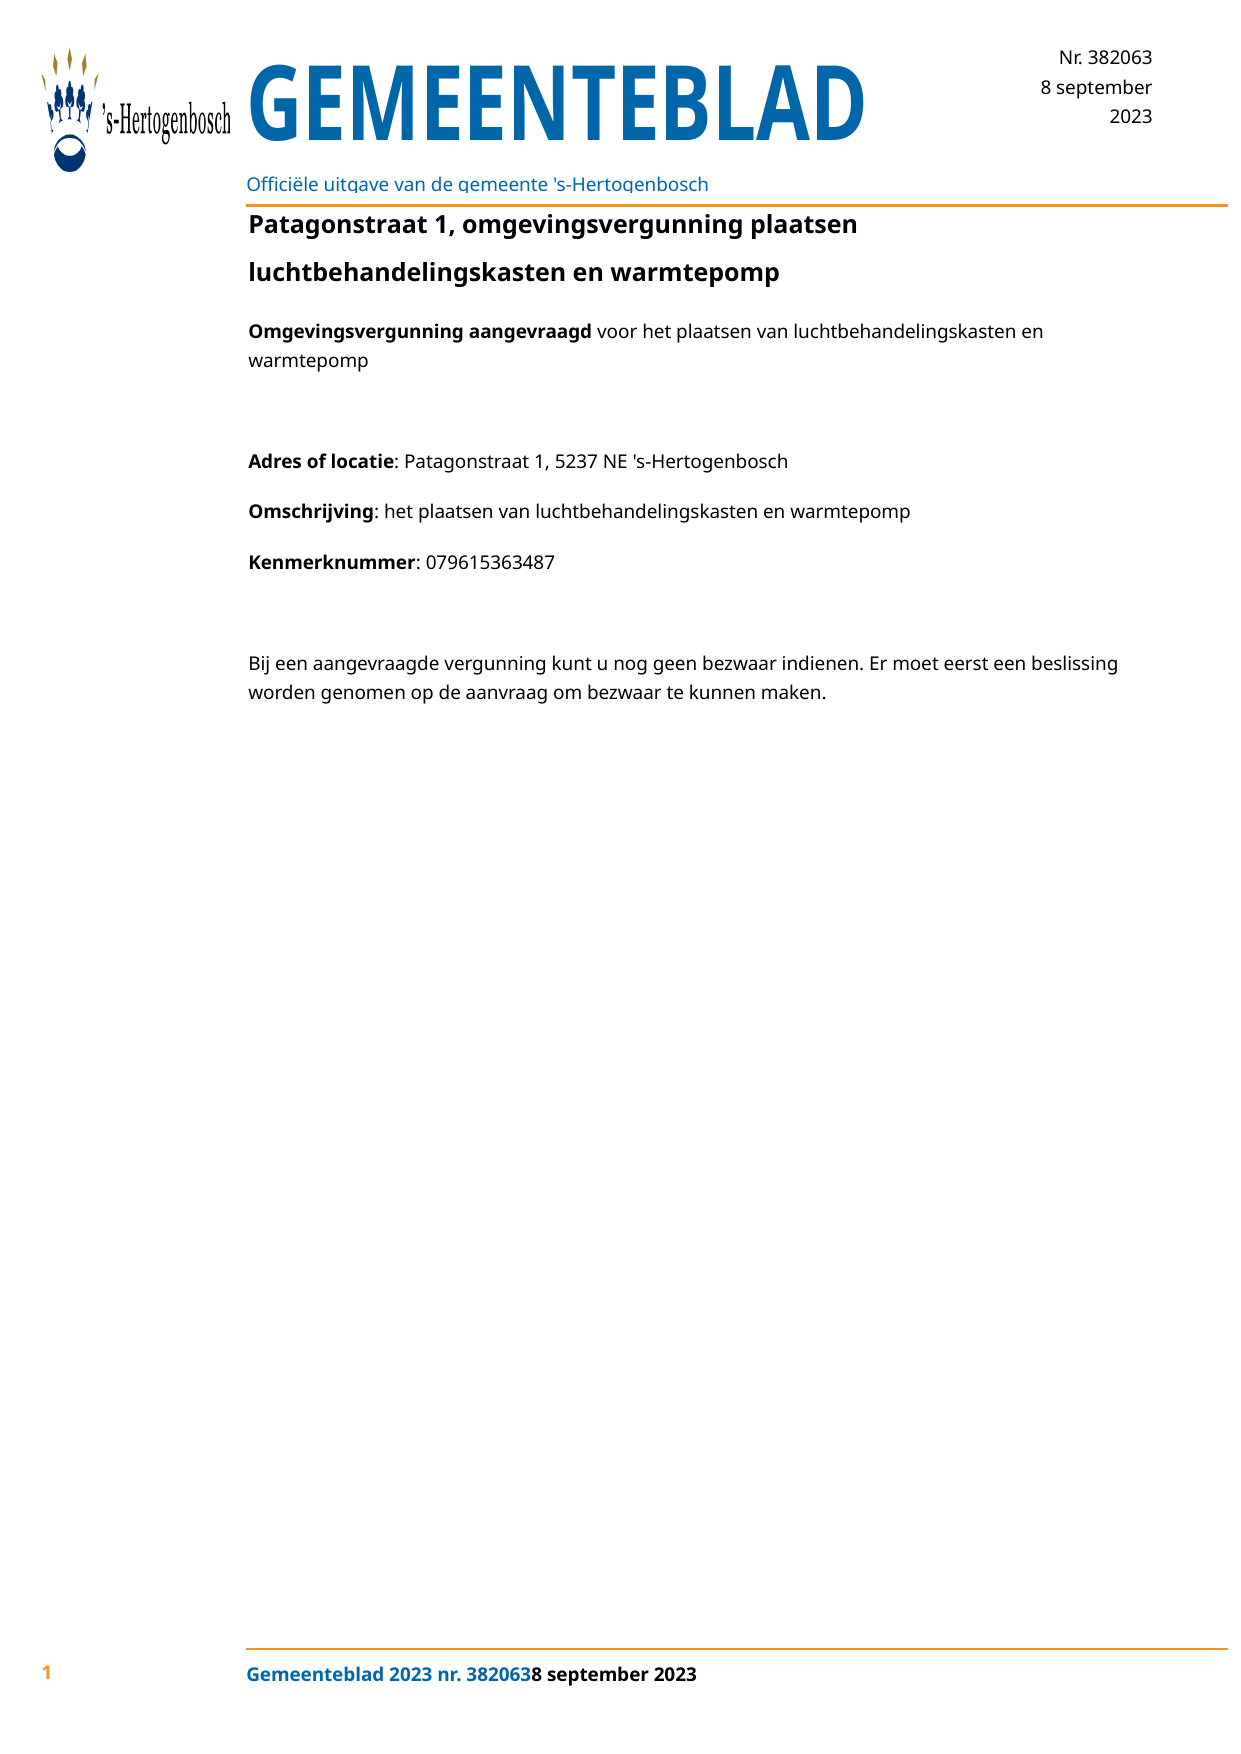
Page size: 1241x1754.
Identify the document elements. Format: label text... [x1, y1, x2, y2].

text Patagonstraat 1, omgevingsvergunning plaatsen luchtbehandelingskasten en warmtepomp [248, 207, 1152, 288]
text Adres of locatie: Patagonstraat 1, 5237 NE 's-Hertogenbosch [248, 448, 1152, 474]
text Omschrijving: het plaatsen van luchtbehandelingskasten en warmtepomp [248, 499, 1152, 524]
text Omgevingsvergunning aangevraagd voor het plaatsen van luchtbehandelingskasten en warmtepomp [248, 318, 1152, 373]
text Kenmerknummer: 079615363487 [248, 549, 1152, 575]
text Bij een aangevraagde vergunning kunt u nog geen bezwaar indienen. Er moet eerst een beslissing worden genomen op de aanvraag om bezwaar te kunnen maken. [248, 650, 1152, 705]
picture [41, 47, 231, 172]
